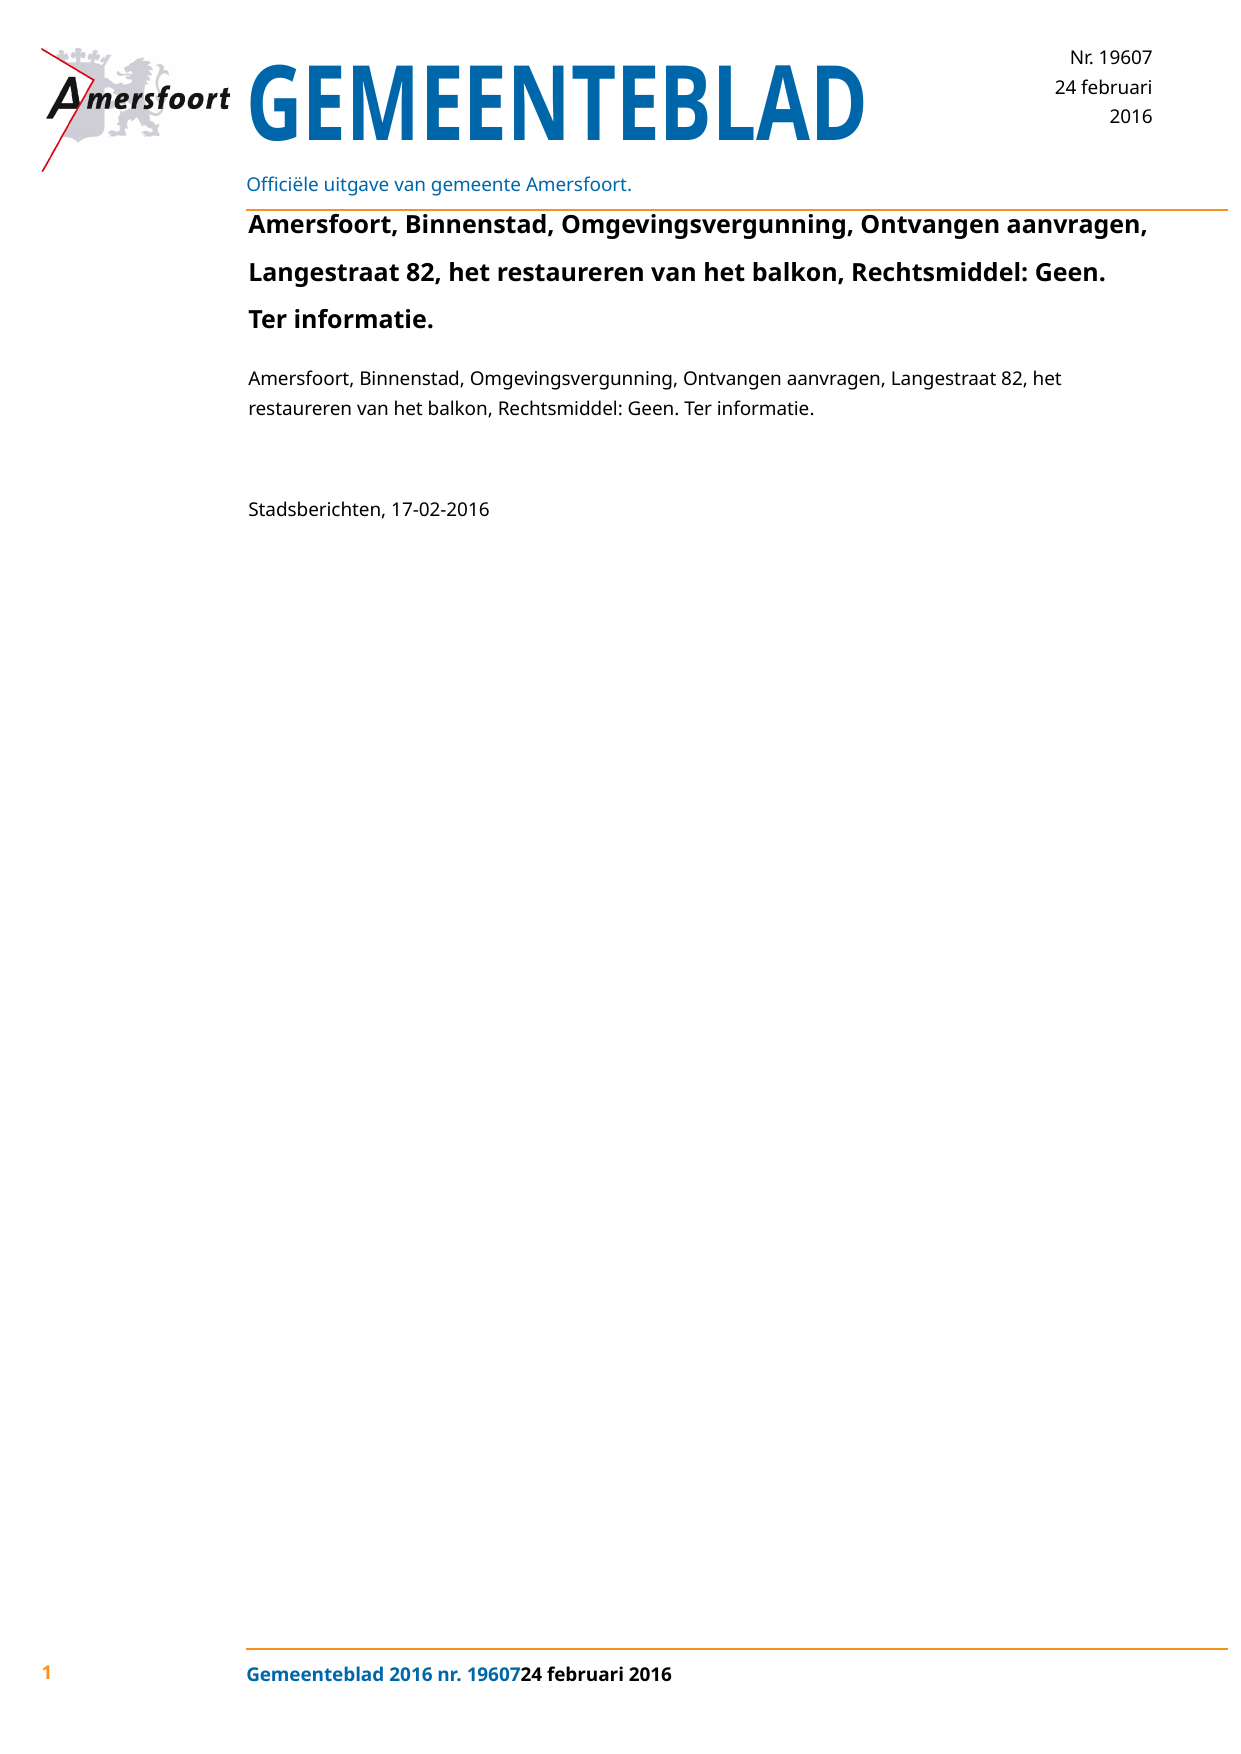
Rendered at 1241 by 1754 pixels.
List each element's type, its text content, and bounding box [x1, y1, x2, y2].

text Amersfoort, Binnenstad, Omgevingsvergunning, Ontvangen aanvragen, Langestraat 82, het restaureren van het balkon, Rechtsmiddel: Geen. Ter informatie. [248, 366, 1152, 421]
text Stadsberichten, 17-02-2016 [248, 496, 1152, 522]
picture [41, 47, 231, 172]
text Amersfoort, Binnenstad, Omgevingsvergunning, Ontvangen aanvragen, Langestraat 82, het restaureren van het balkon, Rechtsmiddel: Geen. Ter informatie. [248, 211, 1152, 336]
